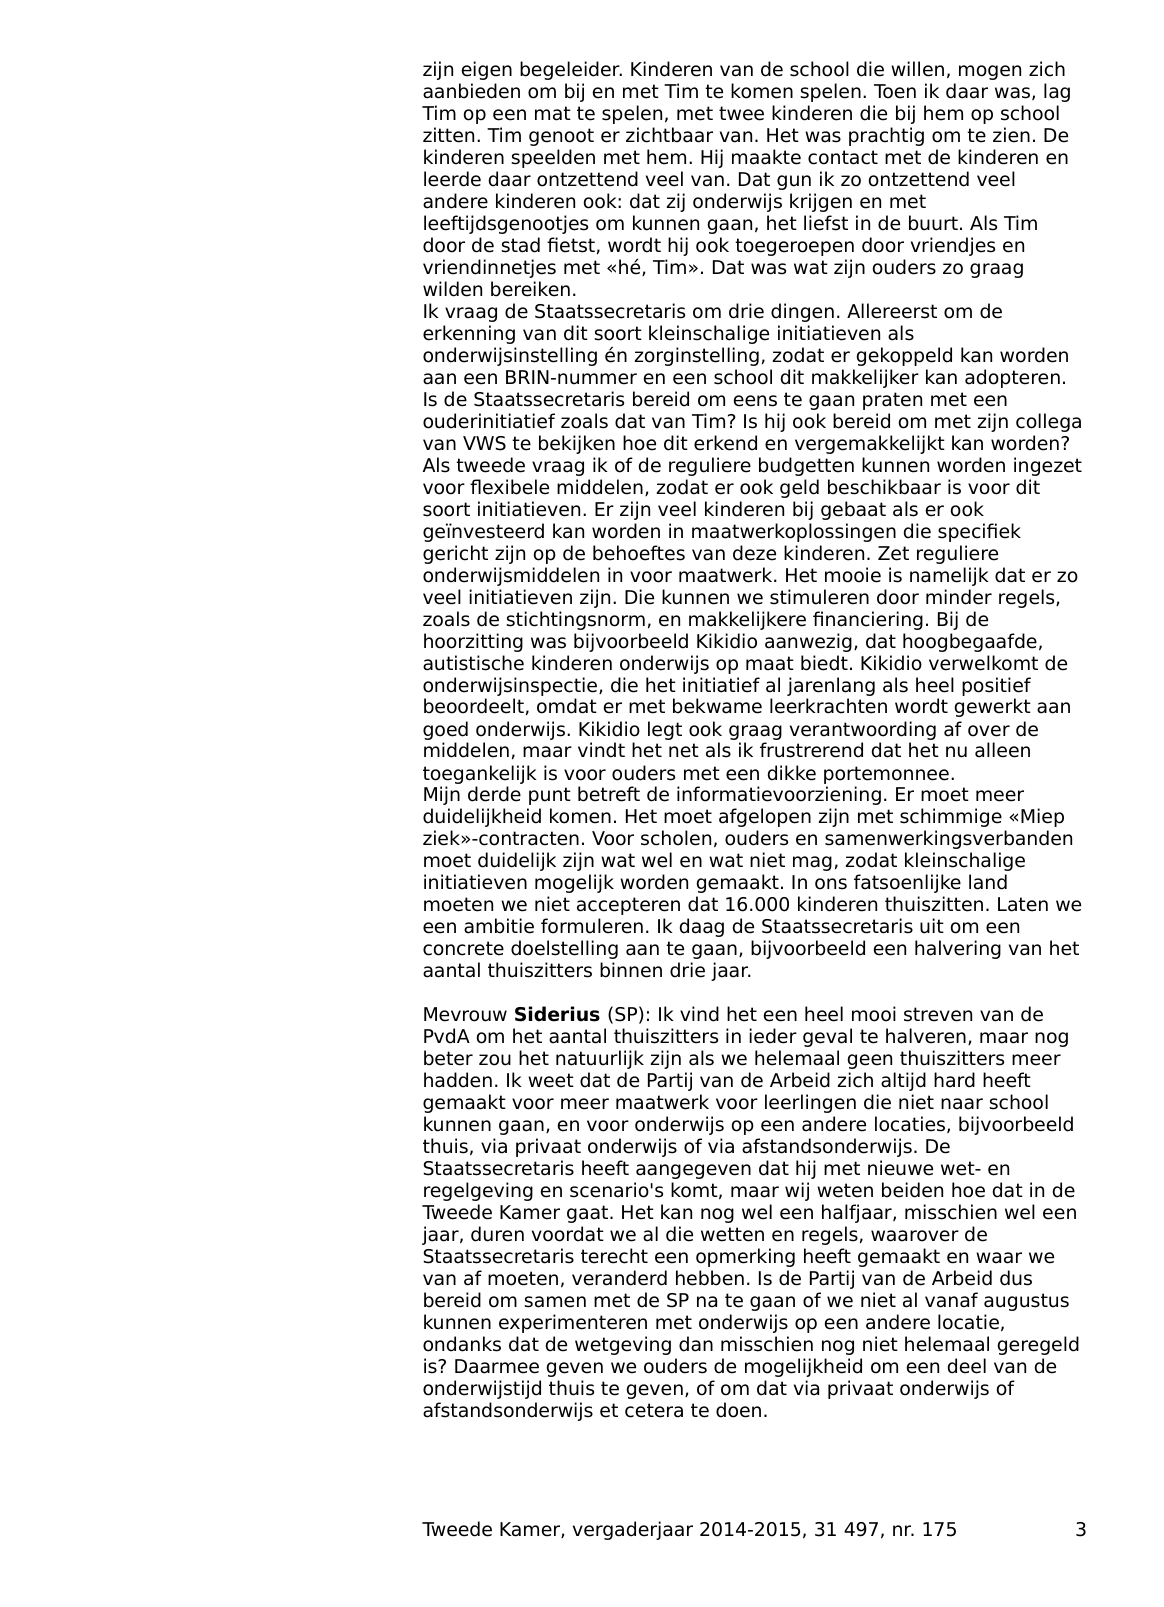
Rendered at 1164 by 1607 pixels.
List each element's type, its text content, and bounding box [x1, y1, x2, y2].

text Als tweede vraag ik of de reguliere budgetten kunnen worden ingezet voor flexibele middelen, zodat er ook geld beschikbaar is voor dit soort initiatieven. Er zijn veel kinderen bij gebaat als er ook geïnvesteerd kan worden in maatwerkoplossingen die specifiek gericht zijn op de behoeftes van deze kinderen. Zet reguliere onderwijsmiddelen in voor maatwerk. Het mooie is namelijk dat er zo veel initiatieven zijn. Die kunnen we stimuleren door minder regels, zoals de stichtingsnorm, en makkelijkere financiering. Bij de hoorzitting was bijvoorbeeld Kikidio aanwezig, dat hoogbegaafde, autistische kinderen onderwijs op maat biedt. Kikidio verwelkomt de onderwijsinspectie, die het initiatief al jarenlang als heel positief beoordeelt, omdat er met bekwame leerkrachten wordt gewerkt aan goed onderwijs. Kikidio legt ook graag verantwoording af over de middelen, maar vindt het net als ik frustrerend dat het nu alleen toegankelijk is voor ouders met een dikke portemonnee. [422, 455, 1087, 784]
text Mijn derde punt betreft de informatievoorziening. Er moet meer duidelijkheid komen. Het moet afgelopen zijn met schimmige «Miep ziek»-contracten. Voor scholen, ouders en samenwerkingsverbanden moet duidelijk zijn wat wel en wat niet mag, zodat kleinschalige initiatieven mogelijk worden gemaakt. In ons fatsoenlijke land moeten we niet accepteren dat 16.000 kinderen thuiszitten. Laten we een ambitie formuleren. Ik daag de Staatssecretaris uit om een concrete doelstelling aan te gaan, bijvoorbeeld een halvering van het aantal thuiszitters binnen drie jaar. [422, 784, 1087, 982]
text zijn eigen begeleider. Kinderen van de school die willen, mogen zich aanbieden om bij en met Tim te komen spelen. Toen ik daar was, lag Tim op een mat te spelen, met twee kinderen die bij hem op school zitten. Tim genoot er zichtbaar van. Het was prachtig om te zien. De kinderen speelden met hem. Hij maakte contact met de kinderen en leerde daar ontzettend veel van. Dat gun ik zo ontzettend veel andere kinderen ook: dat zij onderwijs krijgen en met leeftijdsgenootjes om kunnen gaan, het liefst in de buurt. Als Tim door de stad fietst, wordt hij ook toegeroepen door vriendjes en vriendinnetjes met «hé, Tim». Dat was wat zijn ouders zo graag wilden bereiken. [422, 59, 1087, 301]
text Mevrouw Siderius (SP): Ik vind het een heel mooi streven van de PvdA om het aantal thuiszitters in ieder geval te halveren, maar nog beter zou het natuurlijk zijn als we helemaal geen thuiszitters meer hadden. Ik weet dat de Partij van de Arbeid zich altijd hard heeft gemaakt voor meer maatwerk voor leerlingen die niet naar school kunnen gaan, en voor onderwijs op een andere locaties, bijvoorbeeld thuis, via privaat onderwijs of via afstandsonderwijs. De Staatssecretaris heeft aangegeven dat hij met nieuwe wet- en regelgeving en scenario's komt, maar wij weten beiden hoe dat in de Tweede Kamer gaat. Het kan nog wel een halfjaar, misschien wel een jaar, duren voordat we al die wetten en regels, waarover de Staatssecretaris terecht een opmerking heeft gemaakt en waar we van af moeten, veranderd hebben. Is de Partij van de Arbeid dus bereid om samen met de SP na te gaan of we niet al vanaf augustus kunnen experimenteren met onderwijs op een andere locatie, ondanks dat de wetgeving dan misschien nog niet helemaal geregeld is? Daarmee geven we ouders de mogelijkheid om een deel van de onderwijstijd thuis te geven, of om dat via privaat onderwijs of afstandsonderwijs et cetera te doen. [422, 1004, 1087, 1422]
text Ik vraag de Staatssecretaris om drie dingen. Allereerst om de erkenning van dit soort kleinschalige initiatieven als onderwijsinstelling én zorginstelling, zodat er gekoppeld kan worden aan een BRIN-nummer en een school dit makkelijker kan adopteren. Is de Staatssecretaris bereid om eens te gaan praten met een ouderinitiatief zoals dat van Tim? Is hij ook bereid om met zijn collega van VWS te bekijken hoe dit erkend en vergemakkelijkt kan worden? [422, 301, 1087, 455]
